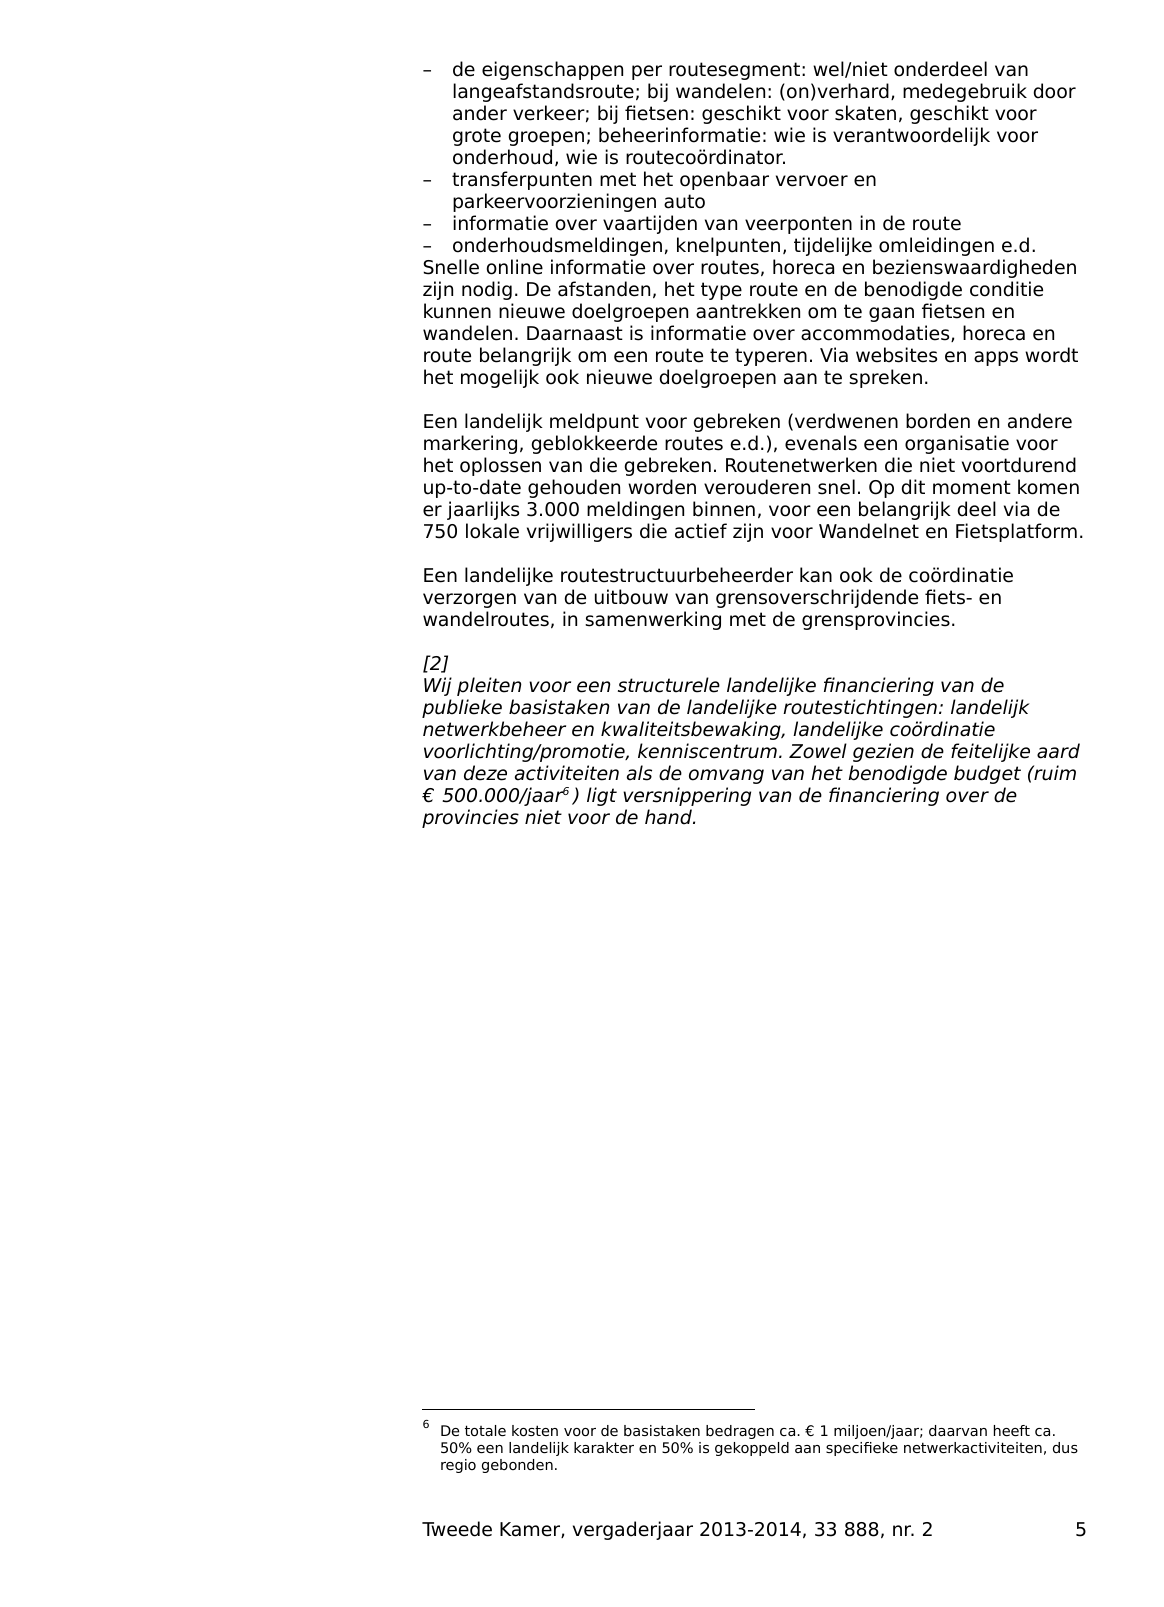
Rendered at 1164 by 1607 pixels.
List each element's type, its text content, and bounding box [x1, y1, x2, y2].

text – onderhoudsmeldingen, knelpunten, tijdelijke omleidingen e.d. [422, 235, 1087, 257]
text De totale kosten voor de basistaken bedragen ca. € 1 miljoen/jaar; daarvan heeft ca. 50% een landelijk karakter en 50% is gekoppeld aan specifieke netwerkactiviteiten, dus regio gebonden. [422, 1418, 1087, 1474]
text Wij pleiten voor een structurele landelijke financiering van de publieke basistaken van de landelijke routestichtingen: landelijk netwerkbeheer en kwaliteitsbewaking, landelijke coördinatie voorlichting/promotie, kenniscentrum. Zowel gezien de feitelijke aard van deze activiteiten als de omvang van het benodigde budget (ruim € 500.000/jaar) ligt versnippering van de financiering over de provincies niet voor de hand. [422, 675, 1087, 829]
text [2] [422, 653, 1087, 675]
text – transferpunten met het openbaar vervoer en parkeervoorzieningen auto [422, 169, 1087, 213]
text Een landelijk meldpunt voor gebreken (verdwenen borden en andere markering, geblokkeerde routes e.d.), evenals een organisatie voor het oplossen van die gebreken. Routenetwerken die niet voortdurend up-to-date gehouden worden verouderen snel. Op dit moment komen er jaarlijks 3.000 meldingen binnen, voor een belangrijk deel via de 750 lokale vrijwilligers die actief zijn voor Wandelnet en Fietsplatform. [422, 411, 1087, 543]
text Snelle online informatie over routes, horeca en bezienswaardigheden zijn nodig. De afstanden, het type route en de benodigde conditie kunnen nieuwe doelgroepen aantrekken om te gaan fietsen en wandelen. Daarnaast is informatie over accommodaties, horeca en route belangrijk om een route te typeren. Via websites en apps wordt het mogelijk ook nieuwe doelgroepen aan te spreken. [422, 257, 1087, 389]
text – informatie over vaartijden van veerponten in de route [422, 213, 1087, 235]
text – de eigenschappen per routesegment: wel/niet onderdeel van langeafstandsroute; bij wandelen: (on)verhard, medegebruik door ander verkeer; bij fietsen: geschikt voor skaten, geschikt voor grote groepen; beheerinformatie: wie is verantwoordelijk voor onderhoud, wie is routecoördinator. [422, 59, 1087, 169]
text Een landelijke routestructuurbeheerder kan ook de coördinatie verzorgen van de uitbouw van grensoverschrijdende fiets- en wandelroutes, in samenwerking met de grensprovincies. [422, 565, 1087, 631]
